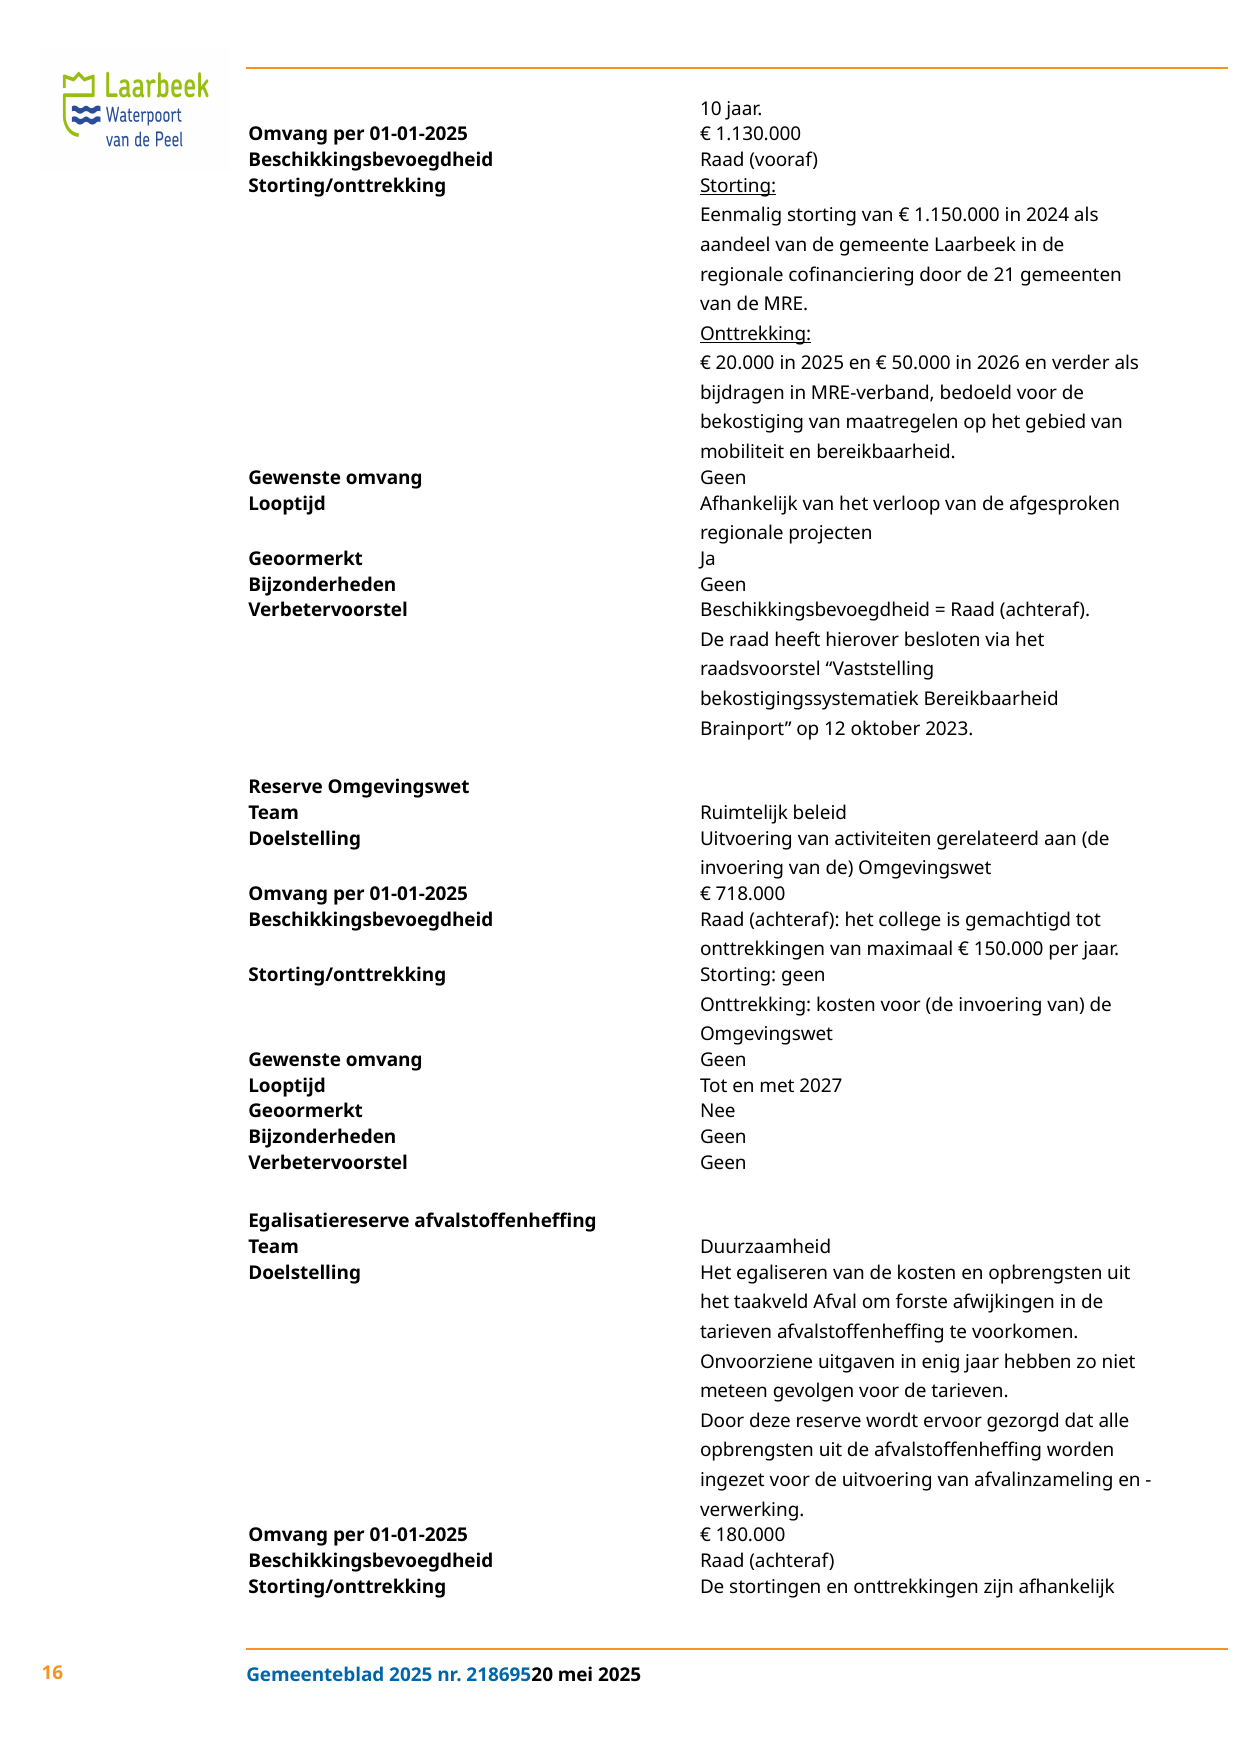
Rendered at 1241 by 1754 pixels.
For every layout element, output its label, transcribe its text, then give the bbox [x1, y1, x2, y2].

table_cell Storting: Eenmalig storting van € 1.150.000 in 2024 als aandeel van de gemeente Laarbeek in de regionale cofinanciering door de 21 gemeenten van de MRE. Onttrekking: € 20.000 in 2025 en € 50.000 in 2026 en verder als bijdragen in MRE-verband, bedoeld voor de bekostiging van maatregelen op het gebied van mobiliteit en bereikbaarheid. [700, 172, 1152, 464]
table_cell € 180.000 [700, 1522, 1152, 1547]
table_cell Geen [700, 1046, 1152, 1072]
table_cell Raad (vooraf) [700, 146, 1152, 172]
table_cell Team [248, 799, 700, 825]
table_cell Storting/onttrekking [248, 961, 700, 1046]
table_cell Omvang per 01-01-2025 [248, 880, 700, 906]
table_cell Afhankelijk van het verloop van de afgesproken regionale projecten [700, 490, 1152, 545]
table_cell € 718.000 [700, 880, 1152, 906]
table_cell Verbetervoorstel [248, 596, 700, 741]
table_cell Bijzonderheden [248, 571, 700, 596]
table_cell Uitvoering van activiteiten gerelateerd aan (de invoering van de) Omgevingswet [700, 825, 1152, 880]
table_cell Tot en met 2027 [700, 1072, 1152, 1098]
table_cell Raad (achteraf) [700, 1547, 1152, 1573]
table_cell Raad (achteraf): het college is gemachtigd tot onttrekkingen van maximaal € 150.000 per jaar. [700, 906, 1152, 961]
table_cell Ja [700, 545, 1152, 571]
table_cell Looptijd [248, 1072, 700, 1098]
table_cell Beschikkingsbevoegdheid [248, 906, 700, 961]
table_cell Ruimtelijk beleid [700, 799, 1152, 825]
table_cell Geen [700, 464, 1152, 490]
table_cell 10 jaar. [700, 95, 1152, 121]
table_cell Geen [700, 571, 1152, 596]
table_cell Doelstelling [248, 1259, 700, 1522]
table_cell Gewenste omvang [248, 1046, 700, 1072]
table_cell Gewenste omvang [248, 464, 700, 490]
table_cell Duurzaamheid [700, 1234, 1152, 1259]
table_cell Omvang per 01-01-2025 [248, 1522, 700, 1547]
table_cell Geen [700, 1123, 1152, 1149]
table_cell € 1.130.000 [700, 121, 1152, 146]
table_cell Geoormerkt [248, 1098, 700, 1123]
table_cell Geoormerkt [248, 545, 700, 571]
table_cell Nee [700, 1098, 1152, 1123]
table_cell Het egaliseren van de kosten en opbrengsten uit het taakveld Afval om forste afwijkingen in de tarieven afvalstoffenheffing te voorkomen. Onvoorziene uitgaven in enig jaar hebben zo niet meteen gevolgen voor de tarieven. Door deze reserve wordt ervoor gezorgd dat alle opbrengsten uit de afvalstoffenheffing worden ingezet voor de uitvoering van afvalinzameling en -verwerking. [700, 1259, 1152, 1522]
table_cell Bijzonderheden [248, 1123, 700, 1149]
table_cell Team [248, 1234, 700, 1259]
picture [41, 47, 231, 172]
table_cell Looptijd [248, 490, 700, 545]
table_cell Beschikkingsbevoegdheid [248, 1547, 700, 1573]
table_cell Verbetervoorstel [248, 1149, 700, 1175]
table_cell Beschikkingsbevoegdheid = Raad (achteraf). De raad heeft hierover besloten via het raadsvoorstel “Vaststelling bekostigingssystematiek Bereikbaarheid Brainport” op 12 oktober 2023. [700, 596, 1152, 741]
table_cell Storting/onttrekking [248, 1573, 700, 1599]
table_cell Omvang per 01-01-2025 [248, 121, 700, 146]
table_cell Beschikkingsbevoegdheid [248, 146, 700, 172]
table_cell Doelstelling [248, 825, 700, 880]
table_header Egalisatiereserve afvalstoffenheffing [248, 1208, 1152, 1233]
table_cell De stortingen en onttrekkingen zijn afhankelijk [700, 1573, 1152, 1599]
table_cell Geen [700, 1149, 1152, 1175]
table_cell [248, 95, 700, 121]
table_header Reserve Omgevingswet [248, 774, 1152, 799]
table_cell Storting: geen Onttrekking: kosten voor (de invoering van) de Omgevingswet [700, 961, 1152, 1046]
table_cell Storting/onttrekking [248, 172, 700, 464]
